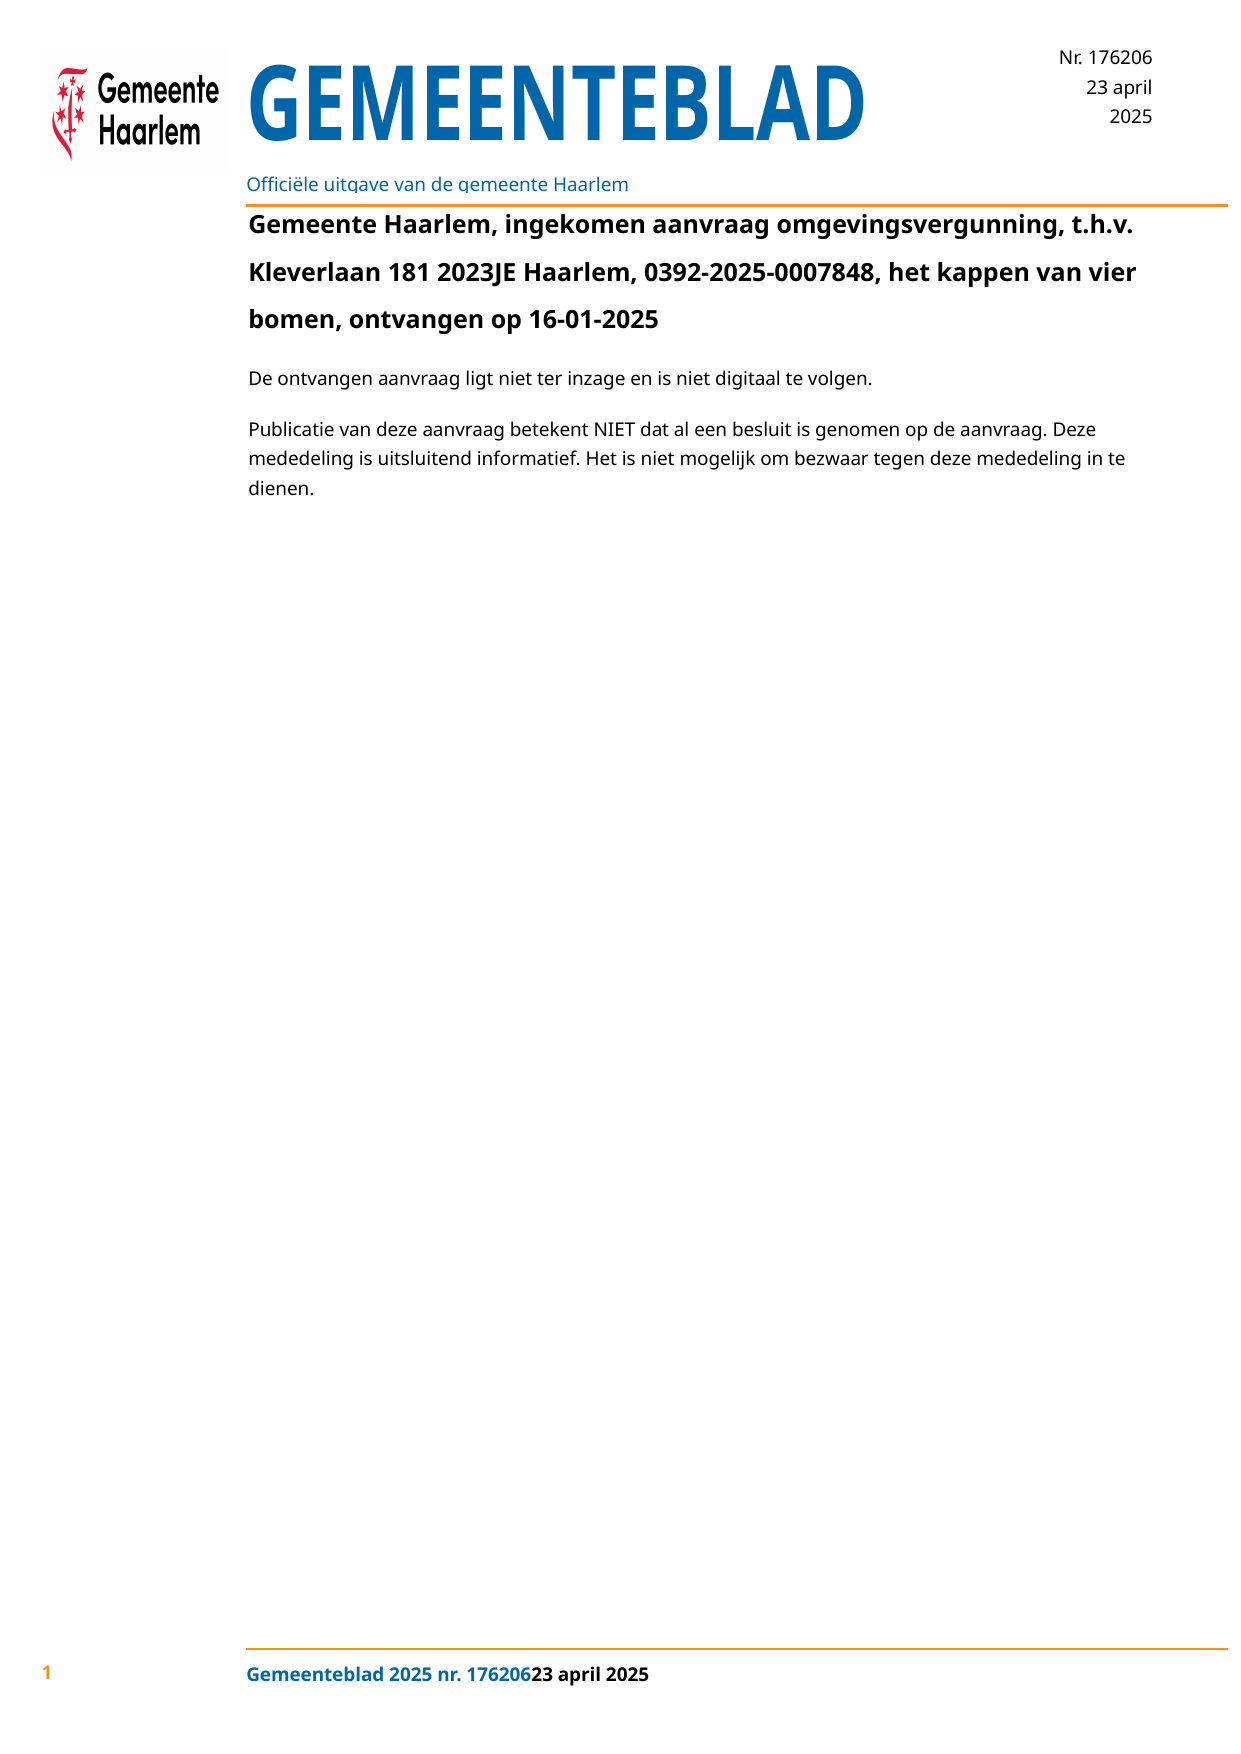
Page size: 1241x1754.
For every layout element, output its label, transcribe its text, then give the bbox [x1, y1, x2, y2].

text Publicatie van deze aanvraag betekent NIET dat al een besluit is genomen op de aanvraag. Deze mededeling is uitsluitend informatief. Het is niet mogelijk om bezwaar tegen deze mededeling in te dienen. [248, 416, 1152, 501]
text De ontvangen aanvraag ligt niet ter inzage en is niet digitaal te volgen. [248, 366, 1152, 391]
text Gemeente Haarlem, ingekomen aanvraag omgevingsvergunning, t.h.v. Kleverlaan 181 2023JE Haarlem, 0392-2025-0007848, het kappen van vier bomen, ontvangen op 16-01-2025 [248, 207, 1152, 336]
picture [41, 47, 231, 172]
